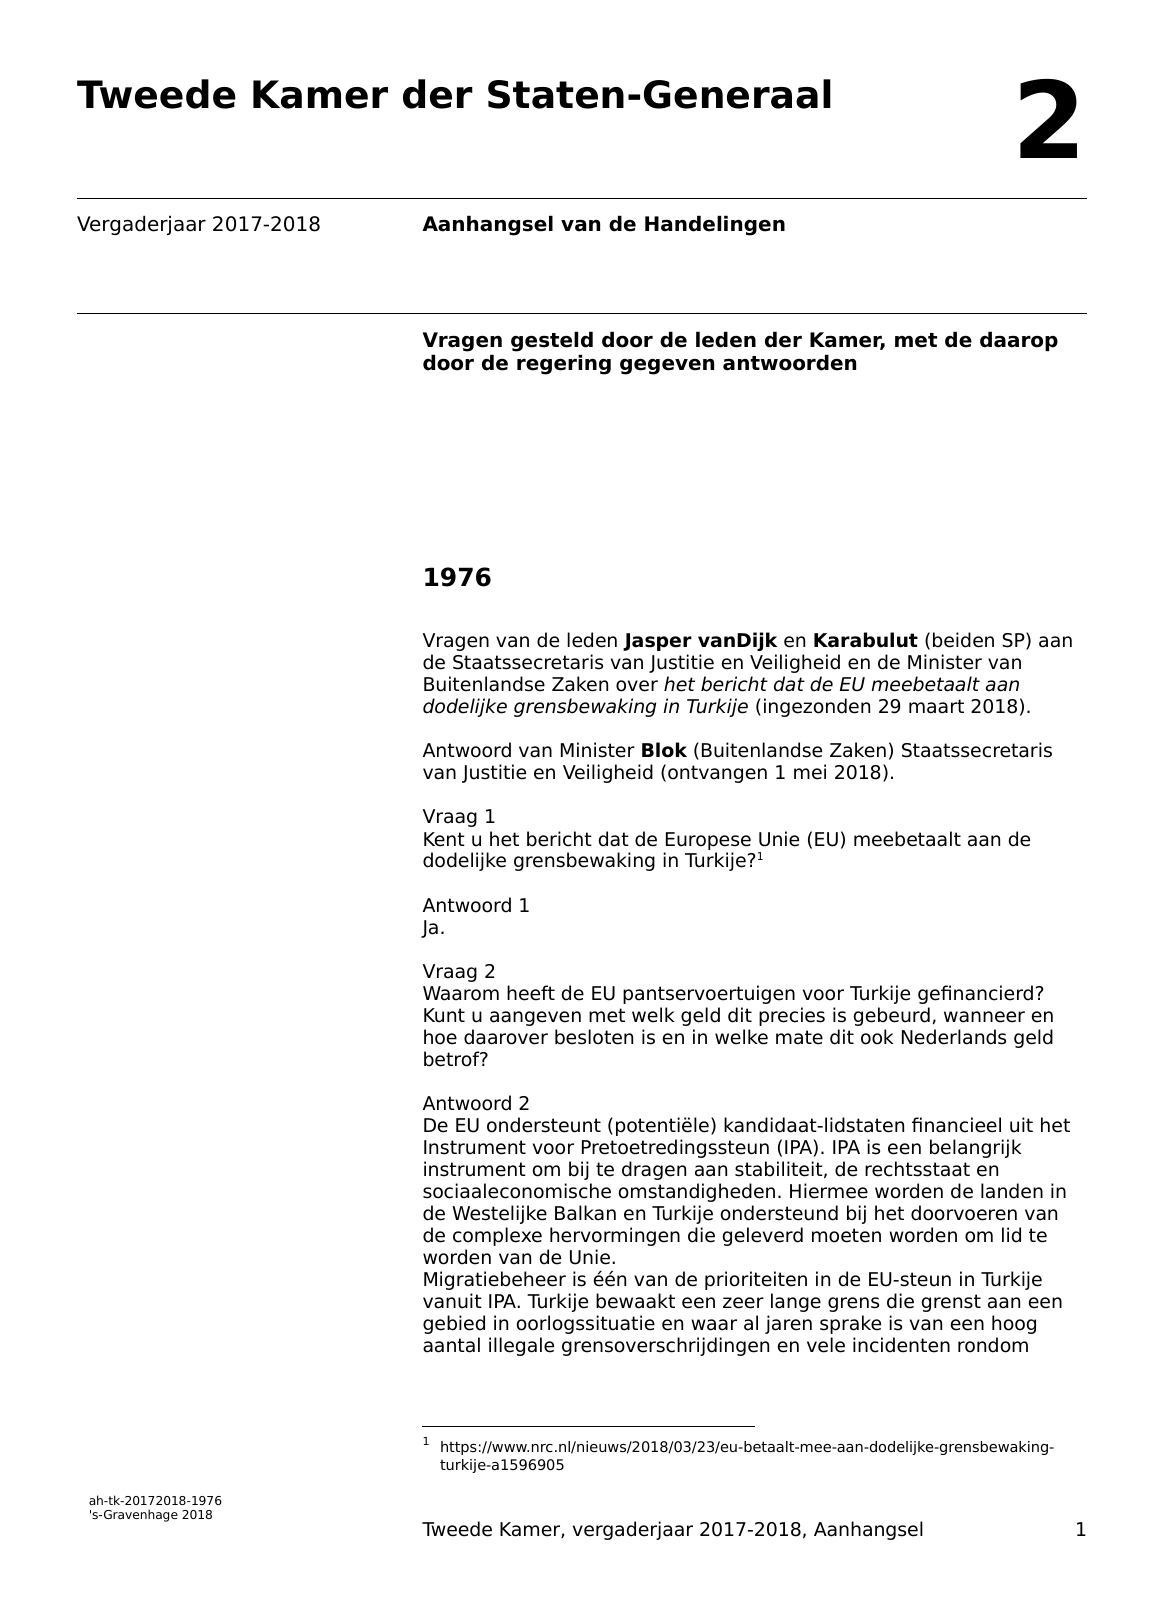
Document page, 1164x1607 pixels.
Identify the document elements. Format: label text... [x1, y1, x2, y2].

table_header 2 [886, 59, 1087, 198]
text Antwoord 2 [422, 1093, 1087, 1115]
text Kent u het bericht dat de Europese Unie (EU) meebetaalt aan de dodelijke grensbewaking in Turkije? [422, 828, 1087, 872]
table_cell Vragen gesteld door de leden der Kamer, met de daarop door de regering gegeven antwoorden [422, 314, 1087, 375]
table_cell Vergaderjaar 2017-2018 [77, 199, 422, 313]
text ah-tk-20172018-1976 [88, 1494, 323, 1508]
text Ja. [422, 917, 1087, 938]
table_header Tweede Kamer der Staten-Generaal [77, 59, 886, 198]
text Antwoord 1 [422, 894, 1087, 917]
table_cell Aanhangsel van de Handelingen [422, 199, 1087, 313]
text De EU ondersteunt (potentiële) kandidaat-lidstaten financieel uit het Instrument voor Pretoetredingssteun (IPA). IPA is een belangrijk instrument om bij te dragen aan stabiliteit, de rechtsstaat en sociaaleconomische omstandigheden. Hiermee worden de landen in de Westelijke Balkan en Turkije ondersteund bij het doorvoeren van de complexe hervormingen die geleverd moeten worden om lid te worden van de Unie. [422, 1115, 1087, 1269]
text 1976 [422, 563, 1087, 592]
text 's-Gravenhage 2018 [88, 1508, 323, 1522]
text Vragen van de leden Jasper vanDijk en Karabulut (beiden SP) aan de Staatssecretaris van Justitie en Veiligheid en de Minister van Buitenlandse Zaken over het bericht dat de EU meebetaalt aan dodelijke grensbewaking in Turkije (ingezonden 29 maart 2018). [422, 630, 1087, 718]
text https://www.nrc.nl/nieuws/2018/03/23/eu-betaalt-mee-aan-dodelijke-grensbewaking-turkije-a1596905 [422, 1435, 1087, 1474]
text Vraag 1 [422, 806, 1087, 828]
text Antwoord van Minister Blok (Buitenlandse Zaken) Staatssecretaris van Justitie en Veiligheid (ontvangen 1 mei 2018). [422, 740, 1087, 784]
text Waarom heeft de EU pantservoertuigen voor Turkije gefinancierd? Kunt u aangeven met welk geld dit precies is gebeurd, wanneer en hoe daarover besloten is en in welke mate dit ook Nederlands geld betrof? [422, 983, 1087, 1071]
text Vraag 2 [422, 961, 1087, 983]
text Migratiebeheer is één van de prioriteiten in de EU-steun in Turkije vanuit IPA. Turkije bewaakt een zeer lange grens die grenst aan een gebied in oorlogssituatie en waar al jaren sprake is van een hoog aantal illegale grensoverschrijdingen en vele incidenten rondom [422, 1269, 1087, 1357]
table_cell [77, 314, 422, 375]
